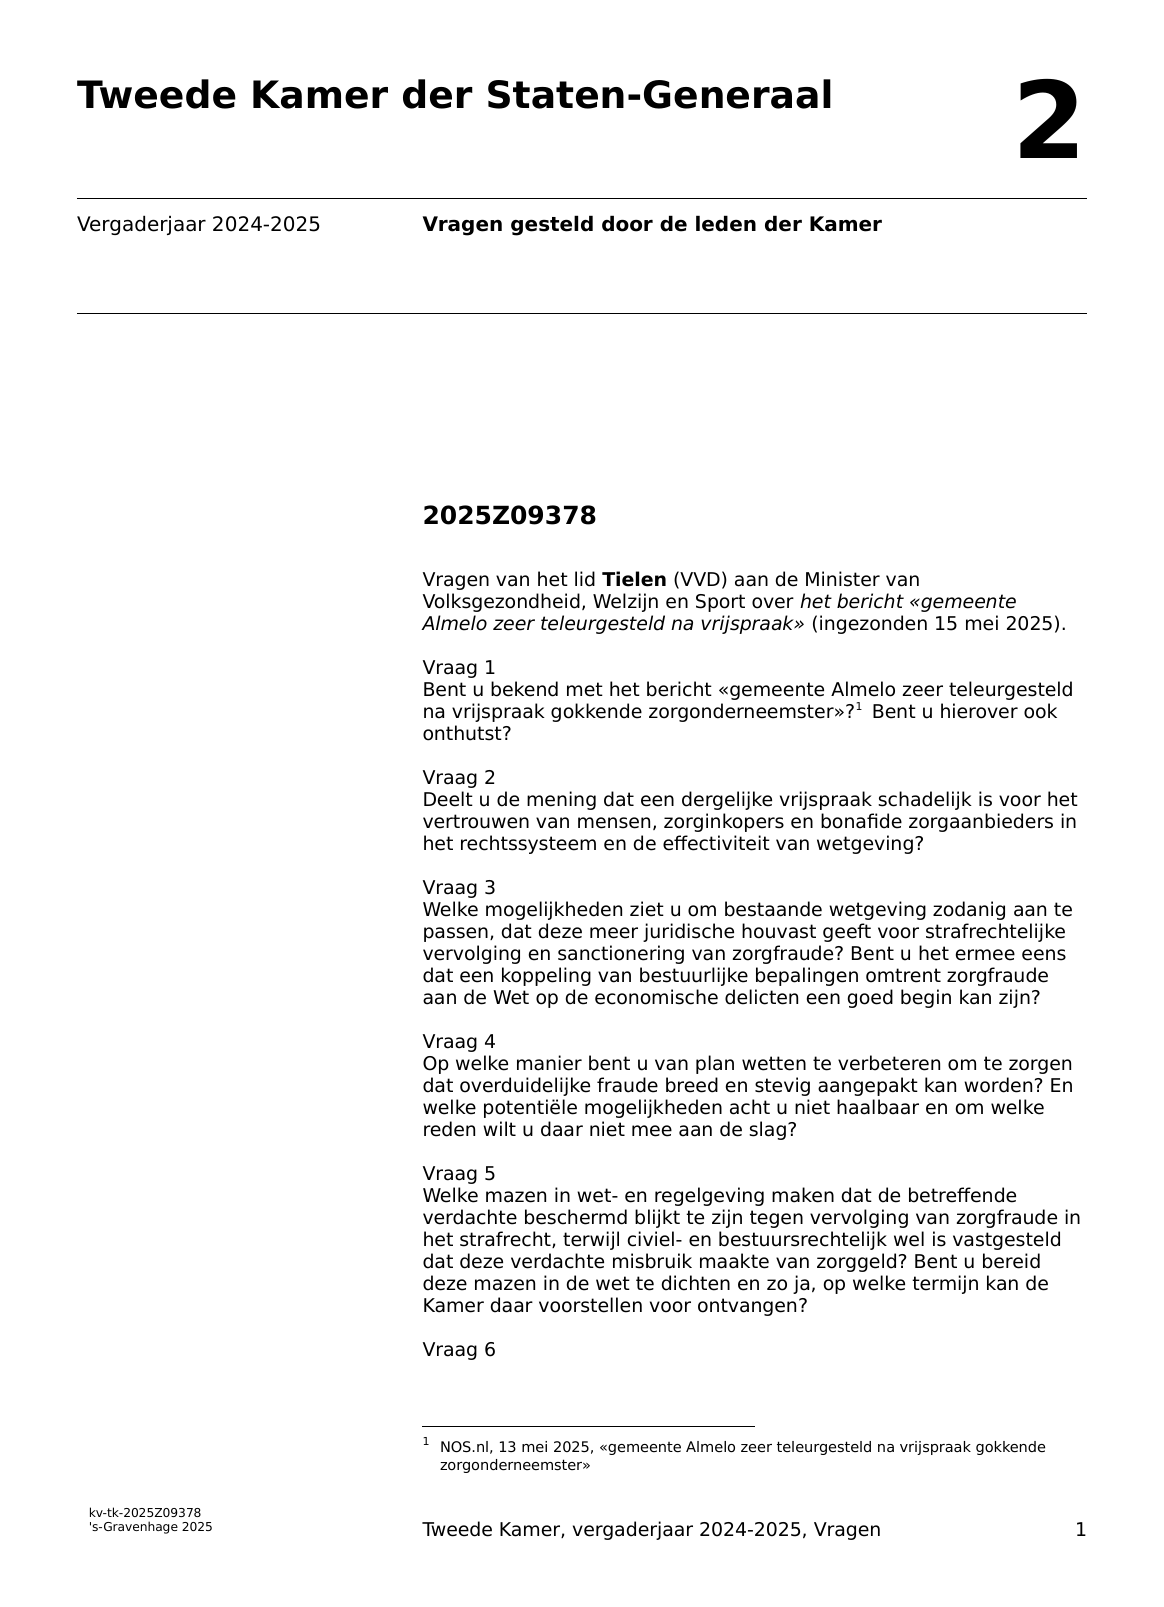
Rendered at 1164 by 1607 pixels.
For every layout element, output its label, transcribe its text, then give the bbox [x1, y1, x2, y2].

text 2025Z09378 [422, 501, 1087, 531]
text Op welke manier bent u van plan wetten te verbeteren om te zorgen dat overduidelijke fraude breed en stevig aangepakt kan worden? En welke potentiële mogelijkheden acht u niet haalbaar en om welke reden wilt u daar niet mee aan de slag? [422, 1053, 1087, 1141]
text Vraag 4 [422, 1031, 1087, 1053]
text Vraag 5 [422, 1163, 1087, 1185]
text Vraag 2 [422, 767, 1087, 789]
table_header Tweede Kamer der Staten-Generaal [77, 59, 886, 198]
text NOS.nl, 13 mei 2025, «gemeente Almelo zeer teleurgesteld na vrijspraak gokkende zorgonderneemster» [422, 1435, 1087, 1474]
table_cell Vragen gesteld door de leden der Kamer [422, 199, 1087, 313]
text 's-Gravenhage 2025 [88, 1520, 323, 1534]
text Welke mazen in wet- en regelgeving maken dat de betreffende verdachte beschermd blijkt te zijn tegen vervolging van zorgfraude in het strafrecht, terwijl civiel- en bestuursrechtelijk wel is vastgesteld dat deze verdachte misbruik maakte van zorggeld? Bent u bereid deze mazen in de wet te dichten en zo ja, op welke termijn kan de Kamer daar voorstellen voor ontvangen? [422, 1185, 1087, 1317]
text Vraag 6 [422, 1339, 1087, 1361]
text Vraag 1 [422, 657, 1087, 679]
text Welke mogelijkheden ziet u om bestaande wetgeving zodanig aan te passen, dat deze meer juridische houvast geeft voor strafrechtelijke vervolging en sanctionering van zorgfraude? Bent u het ermee eens dat een koppeling van bestuurlijke bepalingen omtrent zorgfraude aan de Wet op de economische delicten een goed begin kan zijn? [422, 899, 1087, 1009]
table_cell Vergaderjaar 2024-2025 [77, 199, 422, 313]
table_header 2 [886, 59, 1087, 198]
text Bent u bekend met het bericht «gemeente Almelo zeer teleurgesteld na vrijspraak gokkende zorgonderneemster»? Bent u hierover ook onthutst? [422, 679, 1087, 745]
text Vraag 3 [422, 877, 1087, 899]
text Deelt u de mening dat een dergelijke vrijspraak schadelijk is voor het vertrouwen van mensen, zorginkopers en bonafide zorgaanbieders in het rechtssysteem en de effectiviteit van wetgeving? [422, 789, 1087, 855]
text Vragen van het lid Tielen (VVD) aan de Minister van Volksgezondheid, Welzijn en Sport over het bericht «gemeente Almelo zeer teleurgesteld na vrijspraak» (ingezonden 15 mei 2025). [422, 569, 1087, 635]
text kv-tk-2025Z09378 [88, 1506, 323, 1520]
